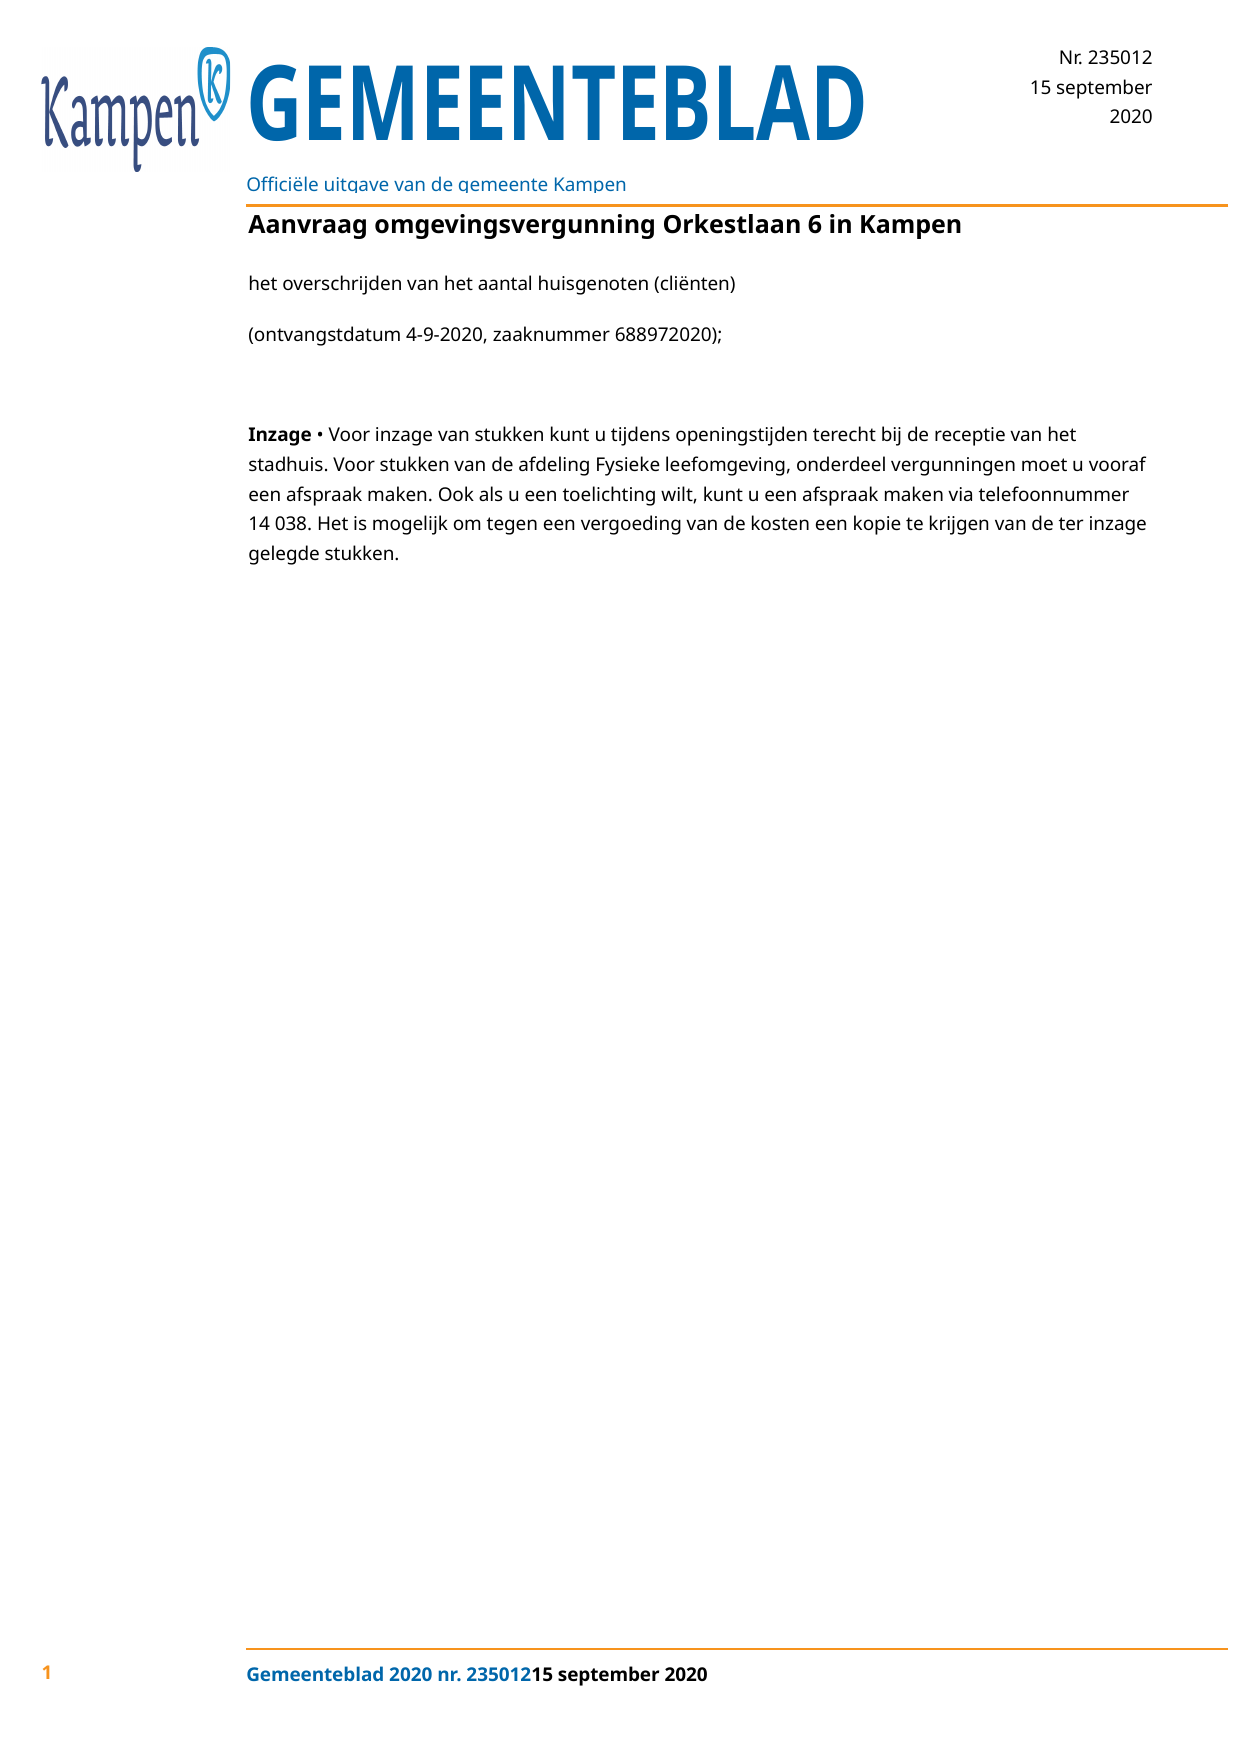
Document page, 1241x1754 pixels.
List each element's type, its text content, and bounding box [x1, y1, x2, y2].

text (ontvangstdatum 4-9-2020, zaaknummer 688972020); [248, 321, 1152, 346]
text Aanvraag omgevingsvergunning Orkestlaan 6 in Kampen [248, 207, 1152, 241]
text het overschrijden van het aantal huisgenoten (cliënten) [248, 270, 1152, 296]
picture [41, 47, 231, 172]
text Inzage • Voor inzage van stukken kunt u tijdens openingstijden terecht bij de receptie van het stadhuis. Voor stukken van de afdeling Fysieke leefomgeving, onderdeel vergunningen moet u vooraf een afspraak maken. Ook als u een toelichting wilt, kunt u een afspraak maken via telefoonnummer 14 038. Het is mogelijk om tegen een vergoeding van de kosten een kopie te krijgen van de ter inzage gelegde stukken. [248, 422, 1152, 566]
